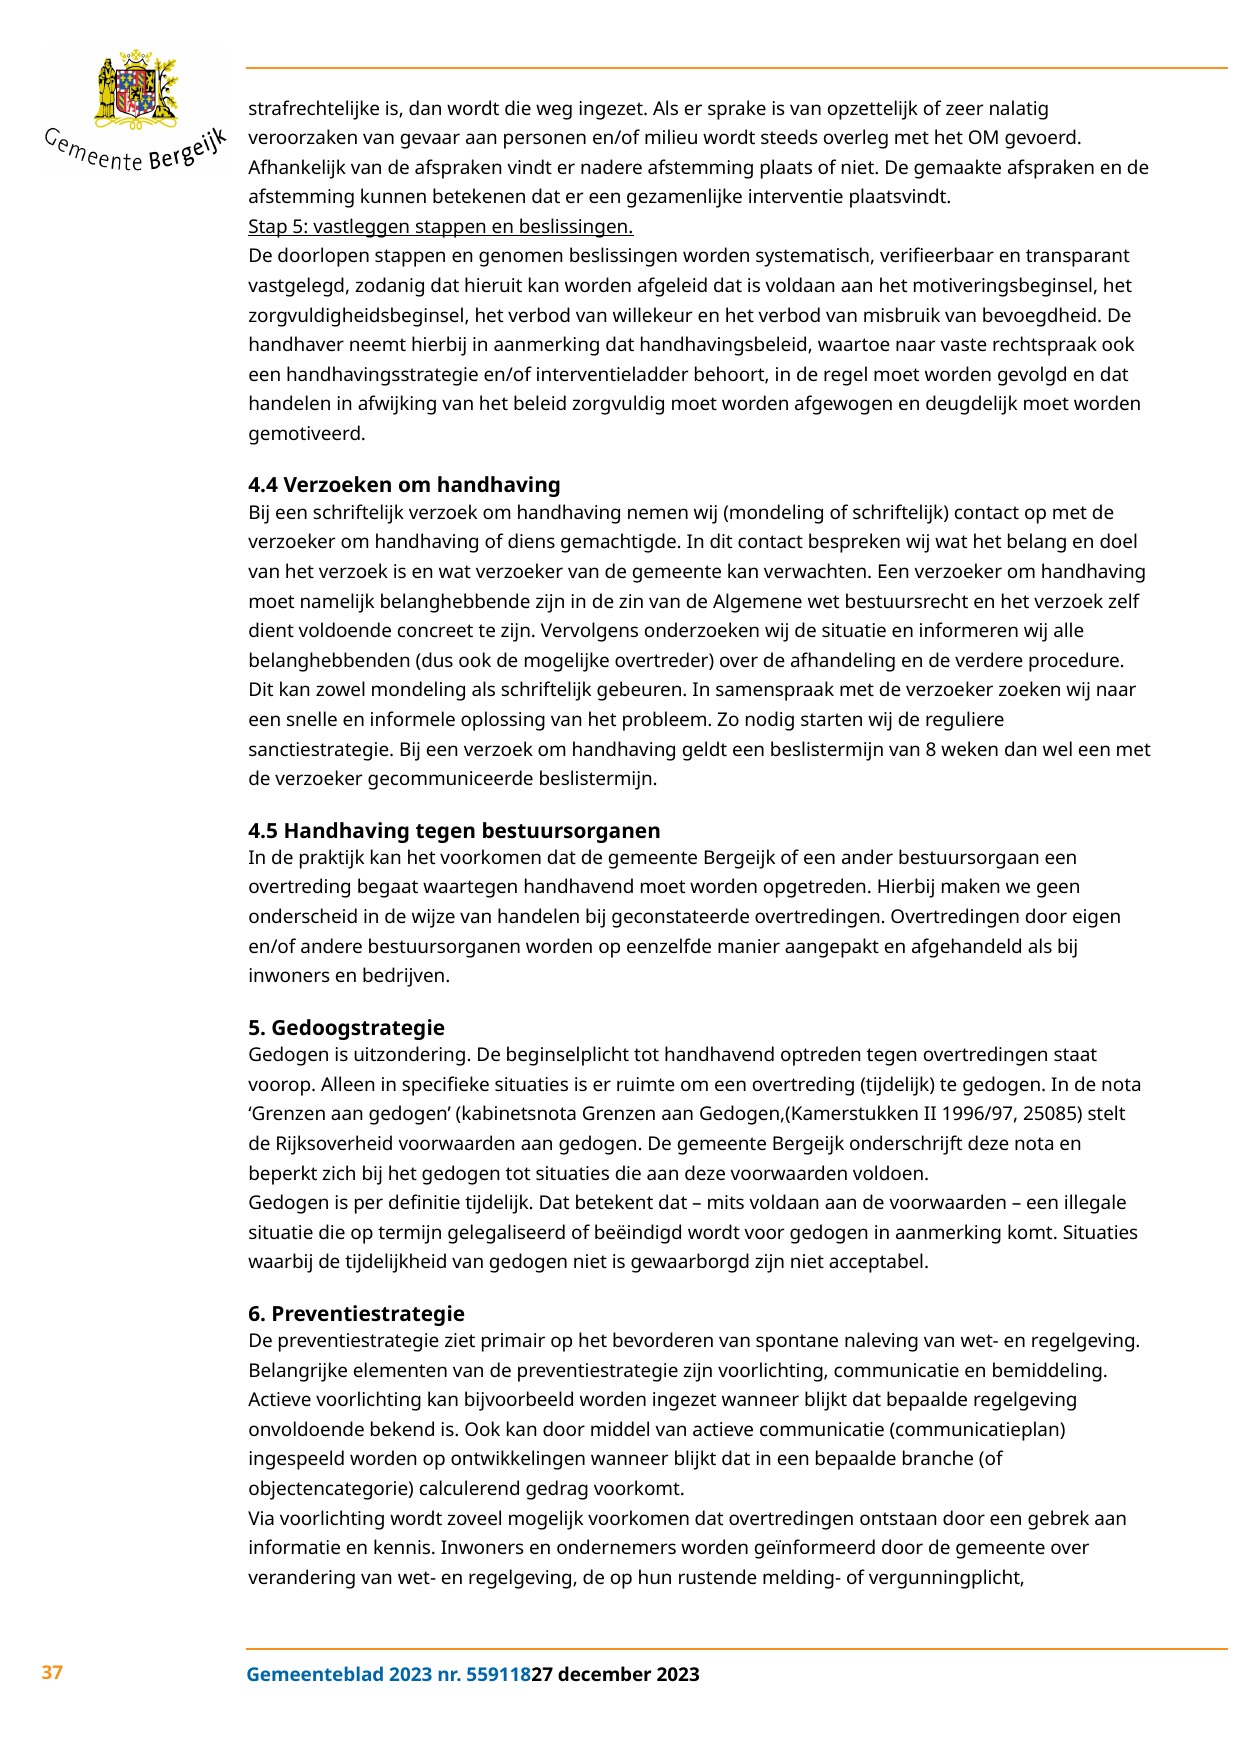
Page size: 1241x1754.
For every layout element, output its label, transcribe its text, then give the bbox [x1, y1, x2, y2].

text De preventiestrategie ziet primair op het bevorderen van spontane naleving van wet- en regelgeving. Belangrijke elementen van de preventiestrategie zijn voorlichting, communicatie en bemiddeling. Actieve voorlichting kan bijvoorbeeld worden ingezet wanneer blijkt dat bepaalde regelgeving onvoldoende bekend is. Ook kan door middel van actieve communicatie (communicatieplan) ingespeeld worden op ontwikkelingen wanneer blijkt dat in een bepaalde branche (of objectencategorie) calculerend gedrag voorkomt. [248, 1327, 1152, 1501]
text strafrechtelijke is, dan wordt die weg ingezet. Als er sprake is van opzettelijk of zeer nalatig veroorzaken van gevaar aan personen en/of milieu wordt steeds overleg met het OM gevoerd. Afhankelijk van de afspraken vindt er nadere afstemming plaats of niet. De gemaakte afspraken en de afstemming kunnen betekenen dat er een gezamenlijke interventie plaatsvindt. [248, 95, 1152, 209]
picture [41, 47, 231, 172]
text In de praktijk kan het voorkomen dat de gemeente Bergeijk of een ander bestuursorgaan een overtreding begaat waartegen handhavend moet worden opgetreden. Hierbij maken we geen onderscheid in de wijze van handelen bij geconstateerde overtredingen. Overtredingen door eigen en/of andere bestuursorganen worden op eenzelfde manier aangepakt en afgehandeld als bij inwoners en bedrijven. [248, 844, 1152, 988]
text Bij een schriftelijk verzoek om handhaving nemen wij (mondeling of schriftelijk) contact op met de verzoeker om handhaving of diens gemachtigde. In dit contact bespreken wij wat het belang en doel van het verzoek is en wat verzoeker van de gemeente kan verwachten. Een verzoeker om handhaving moet namelijk belanghebbende zijn in de zin van de Algemene wet bestuursrecht en het verzoek zelf dient voldoende concreet te zijn. Vervolgens onderzoeken wij de situatie en informeren wij alle belanghebbenden (dus ook de mogelijke overtreder) over de afhandeling en de verdere procedure. Dit kan zowel mondeling als schriftelijk gebeuren. In samenspraak met de verzoeker zoeken wij naar een snelle en informele oplossing van het probleem. Zo nodig starten wij de reguliere sanctiestrategie. Bij een verzoek om handhaving geldt een beslistermijn van 8 weken dan wel een met de verzoeker gecommuniceerde beslistermijn. [248, 499, 1152, 791]
text 6. Preventiestrategie [248, 1299, 1152, 1327]
text 5. Gedoogstrategie [248, 1013, 1152, 1041]
text Gedogen is per definitie tijdelijk. Dat betekent dat – mits voldaan aan de voorwaarden – een illegale situatie die op termijn gelegaliseerd of beëindigd wordt voor gedogen in aanmerking komt. Situaties waarbij de tijdelijkheid van gedogen niet is gewaarborgd zijn niet acceptabel. [248, 1189, 1152, 1274]
text Stap 5: vastleggen stappen en beslissingen. [248, 213, 1152, 239]
text De doorlopen stappen en genomen beslissingen worden systematisch, verifieerbaar en transparant vastgelegd, zodanig dat hieruit kan worden afgeleid dat is voldaan aan het motiveringsbeginsel, het zorgvuldigheidsbeginsel, het verbod van willekeur en het verbod van misbruik van bevoegdheid. De handhaver neemt hierbij in aanmerking dat handhavingsbeleid, waartoe naar vaste rechtspraak ook een handhavingsstrategie en/of interventieladder behoort, in de regel moet worden gevolgd en dat handelen in afwijking van het beleid zorgvuldig moet worden afgewogen en deugdelijk moet worden gemotiveerd. [248, 243, 1152, 446]
text 4.5 Handhaving tegen bestuursorganen [248, 816, 1152, 844]
text 4.4 Verzoeken om handhaving [248, 471, 1152, 499]
text Gedogen is uitzondering. De beginselplicht tot handhavend optreden tegen overtredingen staat voorop. Alleen in specifieke situaties is er ruimte om een overtreding (tijdelijk) te gedogen. In de nota ‘Grenzen aan gedogen’ (kabinetsnota Grenzen aan Gedogen,(Kamerstukken II 1996/97, 25085) stelt de Rijksoverheid voorwaarden aan gedogen. De gemeente Bergeijk onderschrijft deze nota en beperkt zich bij het gedogen tot situaties die aan deze voorwaarden voldoen. [248, 1041, 1152, 1185]
text Via voorlichting wordt zoveel mogelijk voorkomen dat overtredingen ontstaan door een gebrek aan informatie en kennis. Inwoners en ondernemers worden geïnformeerd door de gemeente over verandering van wet- en regelgeving, de op hun rustende melding- of vergunningplicht, [248, 1505, 1152, 1590]
